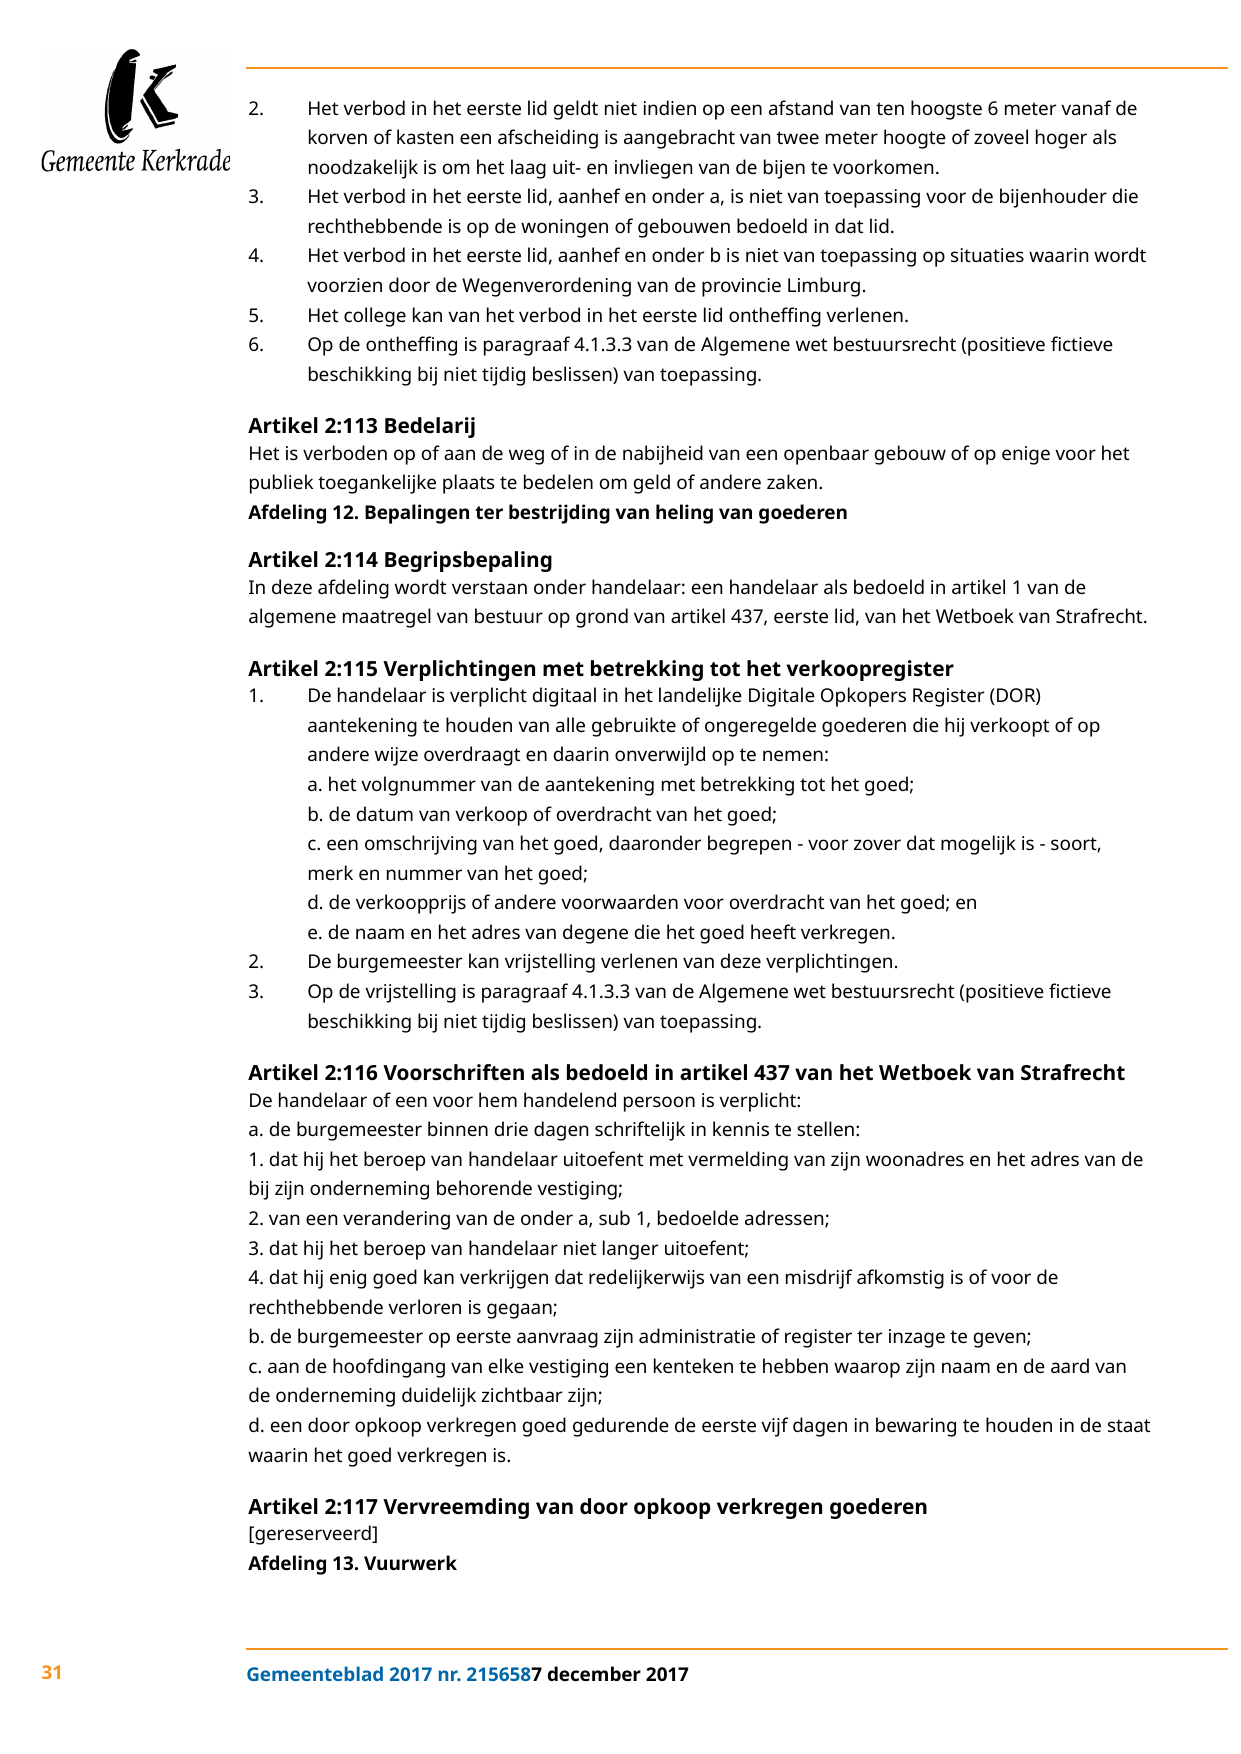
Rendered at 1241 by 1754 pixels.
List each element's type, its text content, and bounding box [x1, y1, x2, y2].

text c. aan de hoofdingang van elke vestiging een kenteken te hebben waarop zijn naam en de aard van de onderneming duidelijk zichtbaar zijn; [248, 1353, 1152, 1408]
text Artikel 2:113 Bedelarij [248, 411, 1152, 440]
text Artikel 2:117 Vervreemding van door opkoop verkregen goederen [248, 1492, 1152, 1521]
list Op de vrijstelling is paragraaf 4.1.3.3 van de Algemene wet bestuursrecht (positieve fictieve beschikking bij niet tijdig beslissen) van toepassing. [248, 978, 1152, 1034]
text Artikel 2:115 Verplichtingen met betrekking tot het verkoopregister [248, 654, 1152, 682]
text De handelaar of een voor hem handelend persoon is verplicht: [248, 1087, 1152, 1112]
text b. de burgemeester op eerste aanvraag zijn administratie of register ter inzage te geven; [248, 1323, 1152, 1349]
list Het verbod in het eerste lid geldt niet indien op een afstand van ten hoogste 6 meter vanaf de korven of kasten een afscheiding is aangebracht van twee meter hoogte of zoveel hoger als noodzakelijk is om het laag uit- en invliegen van de bijen te voorkomen. [248, 95, 1152, 180]
text Het is verboden op of aan de weg of in de nabijheid van een openbaar gebouw of op enige voor het publiek toegankelijke plaats te bedelen om geld of andere zaken. [248, 440, 1152, 495]
text 4. dat hij enig goed kan verkrijgen dat redelijkerwijs van een misdrijf afkomstig is of voor de rechthebbende verloren is gegaan; [248, 1264, 1152, 1319]
text d. een door opkoop verkregen goed gedurende de eerste vijf dagen in bewaring te houden in de staat waarin het goed verkregen is. [248, 1412, 1152, 1467]
text Artikel 2:116 Voorschriften als bedoeld in artikel 437 van het Wetboek van Strafrecht [248, 1058, 1152, 1087]
text Afdeling 13. Vuurwerk [248, 1550, 1152, 1576]
list De burgemeester kan vrijstelling verlenen van deze verplichtingen. [248, 949, 1152, 974]
text 3. dat hij het beroep van handelaar niet langer uitoefent; [248, 1235, 1152, 1260]
text Afdeling 12. Bepalingen ter bestrijding van heling van goederen [248, 499, 1152, 525]
list Het verbod in het eerste lid, aanhef en onder b is niet van toepassing op situaties waarin wordt voorzien door de Wegenverordening van de provincie Limburg. [248, 243, 1152, 298]
list De handelaar is verplicht digitaal in het landelijke Digitale Opkopers Register (DOR) aantekening te houden van alle gebruikte of ongeregelde goederen die hij verkoopt of op andere wijze overdraagt en daarin onverwijld op te nemen: [248, 682, 1152, 767]
list d. de verkoopprijs of andere voorwaarden voor overdracht van het goed; en [248, 889, 1152, 915]
list Het college kan van het verbod in het eerste lid ontheffing verlenen. [248, 302, 1152, 328]
text Artikel 2:114 Begripsbepaling [248, 546, 1152, 574]
list a. het volgnummer van de aantekening met betrekking tot het goed; [248, 771, 1152, 797]
text 2. van een verandering van de onder a, sub 1, bedoelde adressen; [248, 1205, 1152, 1231]
text a. de burgemeester binnen drie dagen schriftelijk in kennis te stellen: [248, 1116, 1152, 1142]
list e. de naam en het adres van degene die het goed heeft verkregen. [248, 919, 1152, 945]
list b. de datum van verkoop of overdracht van het goed; [248, 801, 1152, 827]
list c. een omschrijving van het goed, daaronder begrepen - voor zover dat mogelijk is - soort, merk en nummer van het goed; [248, 830, 1152, 886]
text In deze afdeling wordt verstaan onder handelaar: een handelaar als bedoeld in artikel 1 van de algemene maatregel van bestuur op grond van artikel 437, eerste lid, van het Wetboek van Strafrecht. [248, 574, 1152, 629]
text [gereserveerd] [248, 1521, 1152, 1546]
picture [41, 47, 231, 172]
text 1. dat hij het beroep van handelaar uitoefent met vermelding van zijn woonadres en het adres van de bij zijn onderneming behorende vestiging; [248, 1146, 1152, 1201]
list Het verbod in het eerste lid, aanhef en onder a, is niet van toepassing voor de bijenhouder die rechthebbende is op de woningen of gebouwen bedoeld in dat lid. [248, 183, 1152, 239]
list Op de ontheffing is paragraaf 4.1.3.3 van de Algemene wet bestuursrecht (positieve fictieve beschikking bij niet tijdig beslissen) van toepassing. [248, 331, 1152, 387]
